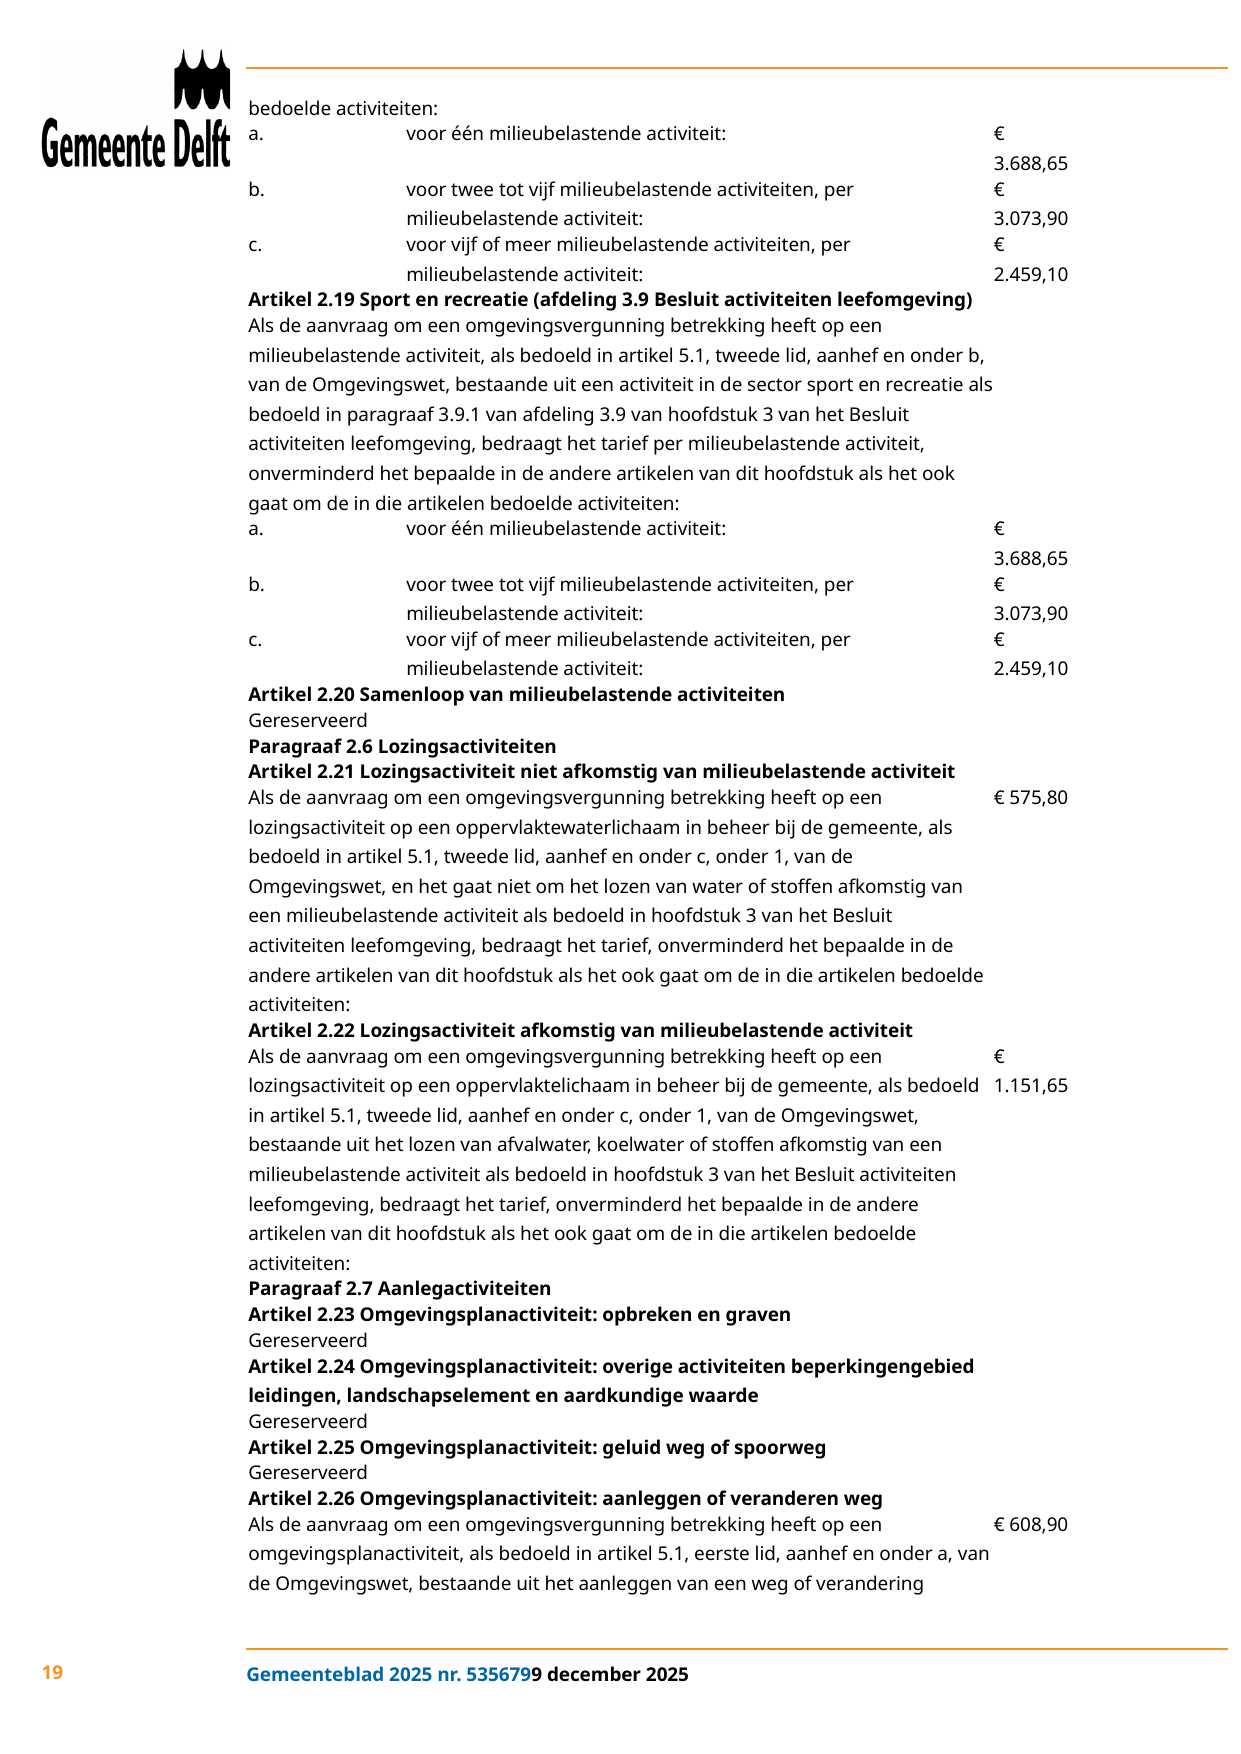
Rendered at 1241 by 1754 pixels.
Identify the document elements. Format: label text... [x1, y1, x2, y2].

table_cell Als de aanvraag om een omgevingsvergunning betrekking heeft op een lozingsactiviteit op een oppervlaktelichaam in beheer bij de gemeente, als bedoeld in artikel 5.1, tweede lid, aanhef en onder c, onder 1, van de Omgevingswet, bestaande uit het lozen van afvalwater, koelwater of stoffen afkomstig van een milieubelastende activiteit als bedoeld in hoofdstuk 3 van het Besluit activiteiten leefomgeving, bedraagt het tarief, onverminderd het bepaalde in de andere artikelen van dit hoofdstuk als het ook gaat om de in die artikelen bedoelde activiteiten: [248, 1043, 993, 1276]
table_cell [994, 1353, 1073, 1408]
table_cell [994, 1327, 1073, 1353]
table_cell [994, 1017, 1073, 1043]
table_cell Artikel 2.21 Lozingsactiviteit niet afkomstig van milieubelastende activiteit [248, 759, 993, 784]
table_cell c. [248, 231, 406, 286]
table_cell [994, 1460, 1073, 1485]
table_cell [994, 312, 1073, 515]
table_cell voor twee tot vijf milieubelastende activiteiten, per milieubelastende activiteit: [406, 176, 993, 231]
table_cell voor één milieubelastende activiteit: [406, 515, 993, 571]
table_cell voor één milieubelastende activiteit: [406, 121, 993, 176]
table_cell Gereserveerd [248, 707, 993, 733]
table_cell Artikel 2.26 Omgevingsplanactiviteit: aanleggen of veranderen weg [248, 1485, 993, 1511]
table_cell Gereserveerd [248, 1327, 993, 1353]
table_cell € 575,80 [994, 784, 1073, 1017]
table_cell Artikel 2.23 Omgevingsplanactiviteit: opbreken en graven [248, 1301, 993, 1327]
table_cell Gereserveerd [248, 1460, 993, 1485]
table_cell Artikel 2.22 Lozingsactiviteit afkomstig van milieubelastende activiteit [248, 1017, 993, 1043]
table_cell [994, 95, 1073, 121]
table_cell Paragraaf 2.6 Lozingsactiviteiten [248, 733, 993, 758]
table_cell [994, 759, 1073, 784]
table_cell € 3.688,65 [994, 121, 1073, 176]
table_cell voor vijf of meer milieubelastende activiteiten, per milieubelastende activiteit: [406, 231, 993, 286]
table_cell voor twee tot vijf milieubelastende activiteiten, per milieubelastende activiteit: [406, 571, 993, 626]
table_cell € 2.459,10 [994, 231, 1073, 286]
table_cell € 608,90 [994, 1511, 1073, 1596]
table_cell [994, 1301, 1073, 1327]
table_cell € 3.073,90 [994, 176, 1073, 231]
table_cell € 3.688,65 [994, 515, 1073, 571]
table_cell [994, 733, 1073, 758]
table_cell Als de aanvraag om een omgevingsvergunning betrekking heeft op een lozingsactiviteit op een oppervlaktewaterlichaam in beheer bij de gemeente, als bedoeld in artikel 5.1, tweede lid, aanhef en onder c, onder 1, van de Omgevingswet, en het gaat niet om het lozen van water of stoffen afkomstig van een milieubelastende activiteit als bedoeld in hoofdstuk 3 van het Besluit activiteiten leefomgeving, bedraagt het tarief, onverminderd het bepaalde in de andere artikelen van dit hoofdstuk als het ook gaat om de in die artikelen bedoelde activiteiten: [248, 784, 993, 1017]
table_cell voor vijf of meer milieubelastende activiteiten, per milieubelastende activiteit: [406, 626, 993, 681]
table_cell Artikel 2.25 Omgevingsplanactiviteit: geluid weg of spoorweg [248, 1434, 993, 1459]
table_cell c. [248, 626, 406, 681]
table_cell b. [248, 571, 406, 626]
table_cell [994, 286, 1073, 312]
table_cell bedoelde activiteiten: [248, 95, 993, 121]
table_cell a. [248, 121, 406, 176]
table_cell Artikel 2.20 Samenloop van milieubelastende activiteiten [248, 681, 993, 707]
table_cell [994, 681, 1073, 707]
table_cell [994, 1434, 1073, 1459]
table_cell [994, 707, 1073, 733]
table_cell Als de aanvraag om een omgevingsvergunning betrekking heeft op een omgevingsplanactiviteit, als bedoeld in artikel 5.1, eerste lid, aanhef en onder a, van de Omgevingswet, bestaande uit het aanleggen van een weg of verandering [248, 1511, 993, 1596]
table_cell € 1.151,65 [994, 1043, 1073, 1276]
table_cell a. [248, 515, 406, 571]
table_cell Als de aanvraag om een omgevingsvergunning betrekking heeft op een milieubelastende activiteit, als bedoeld in artikel 5.1, tweede lid, aanhef en onder b, van de Omgevingswet, bestaande uit een activiteit in de sector sport en recreatie als bedoeld in paragraaf 3.9.1 van afdeling 3.9 van hoofdstuk 3 van het Besluit activiteiten leefomgeving, bedraagt het tarief per milieubelastende activiteit, onverminderd het bepaalde in de andere artikelen van dit hoofdstuk als het ook gaat om de in die artikelen bedoelde activiteiten: [248, 312, 993, 515]
table_cell [994, 1408, 1073, 1434]
picture [41, 47, 231, 172]
table_cell € 2.459,10 [994, 626, 1073, 681]
table_cell b. [248, 176, 406, 231]
table_cell [994, 1276, 1073, 1301]
table_cell Gereserveerd [248, 1408, 993, 1434]
table_cell [994, 1485, 1073, 1511]
table_cell € 3.073,90 [994, 571, 1073, 626]
table_cell Artikel 2.24 Omgevingsplanactiviteit: overige activiteiten beperkingengebied leidingen, landschapselement en aardkundige waarde [248, 1353, 993, 1408]
table_cell Paragraaf 2.7 Aanlegactiviteiten [248, 1276, 993, 1301]
table_cell Artikel 2.19 Sport en recreatie (afdeling 3.9 Besluit activiteiten leefomgeving) [248, 286, 993, 312]
